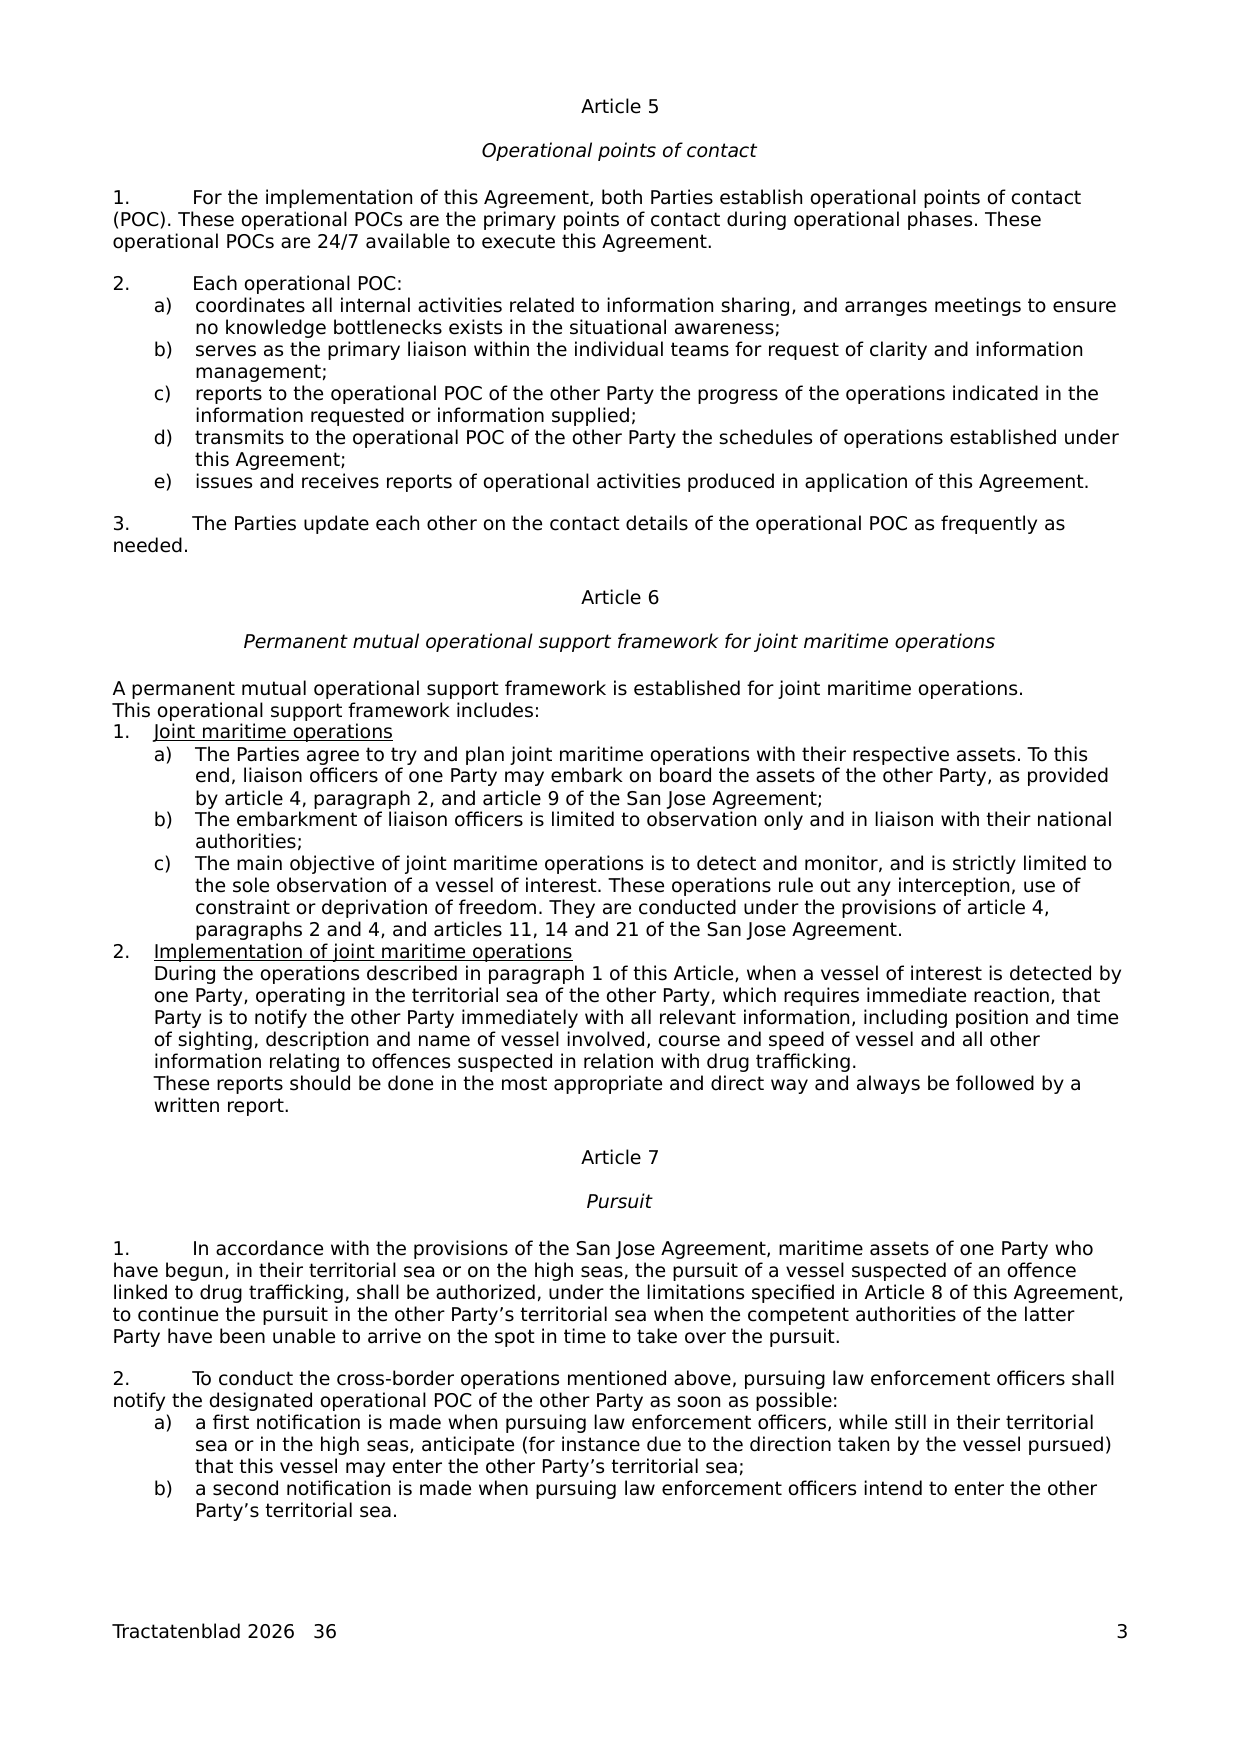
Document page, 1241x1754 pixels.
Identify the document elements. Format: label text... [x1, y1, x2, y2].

text c) The main objective of joint maritime operations is to detect and monitor, and is strictly limited to the sole observation of a vessel of interest. These operations rule out any interception, use of constraint or deprivation of freedom. They are conducted under the provisions of article 4, paragraphs 2 and 4, and articles 11, 14 and 21 of the San Jose Agreement. [153, 853, 1128, 941]
text 3. The Parties update each other on the contact details of the operational POC as frequently as needed. [112, 513, 1128, 557]
text a) a first notification is made when pursuing law enforcement officers, while still in their territorial sea or in the high seas, anticipate (for instance due to the direction taken by the vessel pursued) that this vessel may enter the other Party’s territorial sea; [153, 1412, 1128, 1478]
text a) The Parties agree to try and plan joint maritime operations with their respective assets. To this end, liaison officers of one Party may embark on board the assets of the other Party, as provided by article 4, paragraph 2, and article 9 of the San Jose Agreement; [153, 743, 1128, 809]
text b) The embarkment of liaison officers is limited to observation only and in liaison with their national authorities; [153, 809, 1128, 853]
text a) coordinates all internal activities related to information sharing, and arranges meetings to ensure no knowledge bottlenecks exists in the situational awareness; [153, 295, 1128, 339]
text c) reports to the operational POC of the other Party the progress of the operations indicated in the information requested or information supplied; [153, 383, 1128, 427]
text 1. Joint maritime operations [112, 721, 1128, 743]
subtitle Article 6 Permanent mutual operational support framework for joint maritime operations [112, 587, 1128, 652]
text b) a second notification is made when pursuing law enforcement officers intend to enter the other Party’s territorial sea. [153, 1478, 1128, 1522]
text These reports should be done in the most appropriate and direct way and always be followed by a written report. [153, 1073, 1128, 1117]
text e) issues and receives reports of operational activities produced in application of this Agreement. [153, 471, 1128, 493]
text 2. To conduct the cross-border operations mentioned above, pursuing law enforcement officers shall notify the designated operational POC of the other Party as soon as possible: [112, 1368, 1128, 1412]
text 2. Implementation of joint maritime operations [112, 941, 1128, 963]
text 1. In accordance with the provisions of the San Jose Agreement, maritime assets of one Party who have begun, in their territorial sea or on the high seas, the pursuit of a vessel suspected of an offence linked to drug trafficking, shall be authorized, under the limitations specified in Article 8 of this Agreement, to continue the pursuit in the other Party’s territorial sea when the competent authorities of the latter Party have been unable to arrive on the spot in time to take over the pursuit. [112, 1238, 1128, 1348]
text During the operations described in paragraph 1 of this Article, when a vessel of interest is detected by one Party, operating in the territorial sea of the other Party, which requires immediate reaction, that Party is to notify the other Party immediately with all relevant information, including position and time of sighting, description and name of vessel involved, course and speed of vessel and all other information relating to offences suspected in relation with drug trafficking. [153, 963, 1128, 1073]
text b) serves as the primary liaison within the individual teams for request of clarity and information management; [153, 339, 1128, 383]
text 1. For the implementation of this Agreement, both Parties establish operational points of contact (POC). These operational POCs are the primary points of contact during operational phases. These operational POCs are 24/7 available to execute this Agreement. [112, 187, 1128, 253]
text A permanent mutual operational support framework is established for joint maritime operations. [112, 677, 1128, 699]
subtitle Article 5 Operational points of contact [112, 96, 1128, 162]
text This operational support framework includes: [112, 699, 1128, 721]
text d) transmits to the operational POC of the other Party the schedules of operations established under this Agreement; [153, 427, 1128, 471]
text 2. Each operational POC: [112, 273, 1128, 295]
subtitle Article 7 Pursuit [112, 1147, 1128, 1213]
